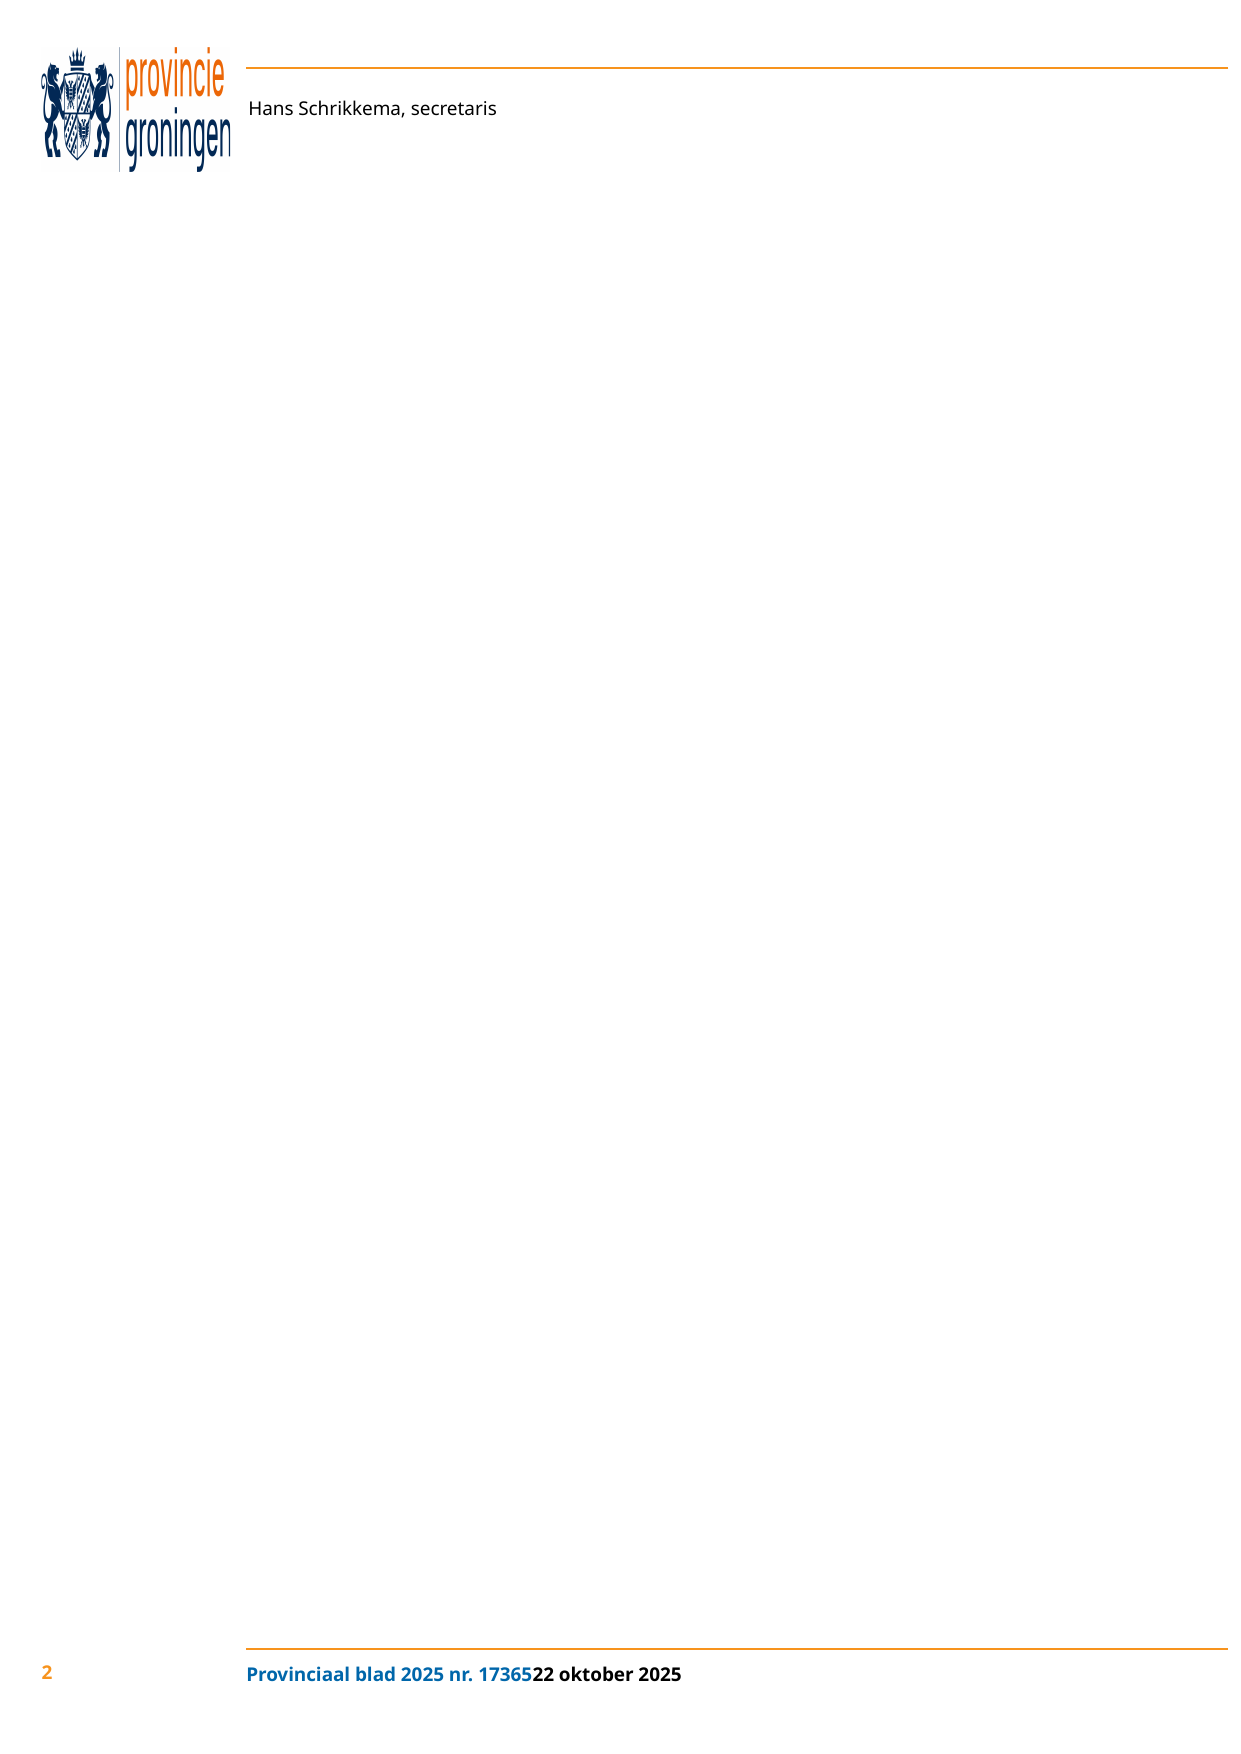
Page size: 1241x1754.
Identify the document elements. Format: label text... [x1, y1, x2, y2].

picture [41, 47, 231, 172]
text Hans Schrikkema, secretaris [248, 95, 1152, 121]
